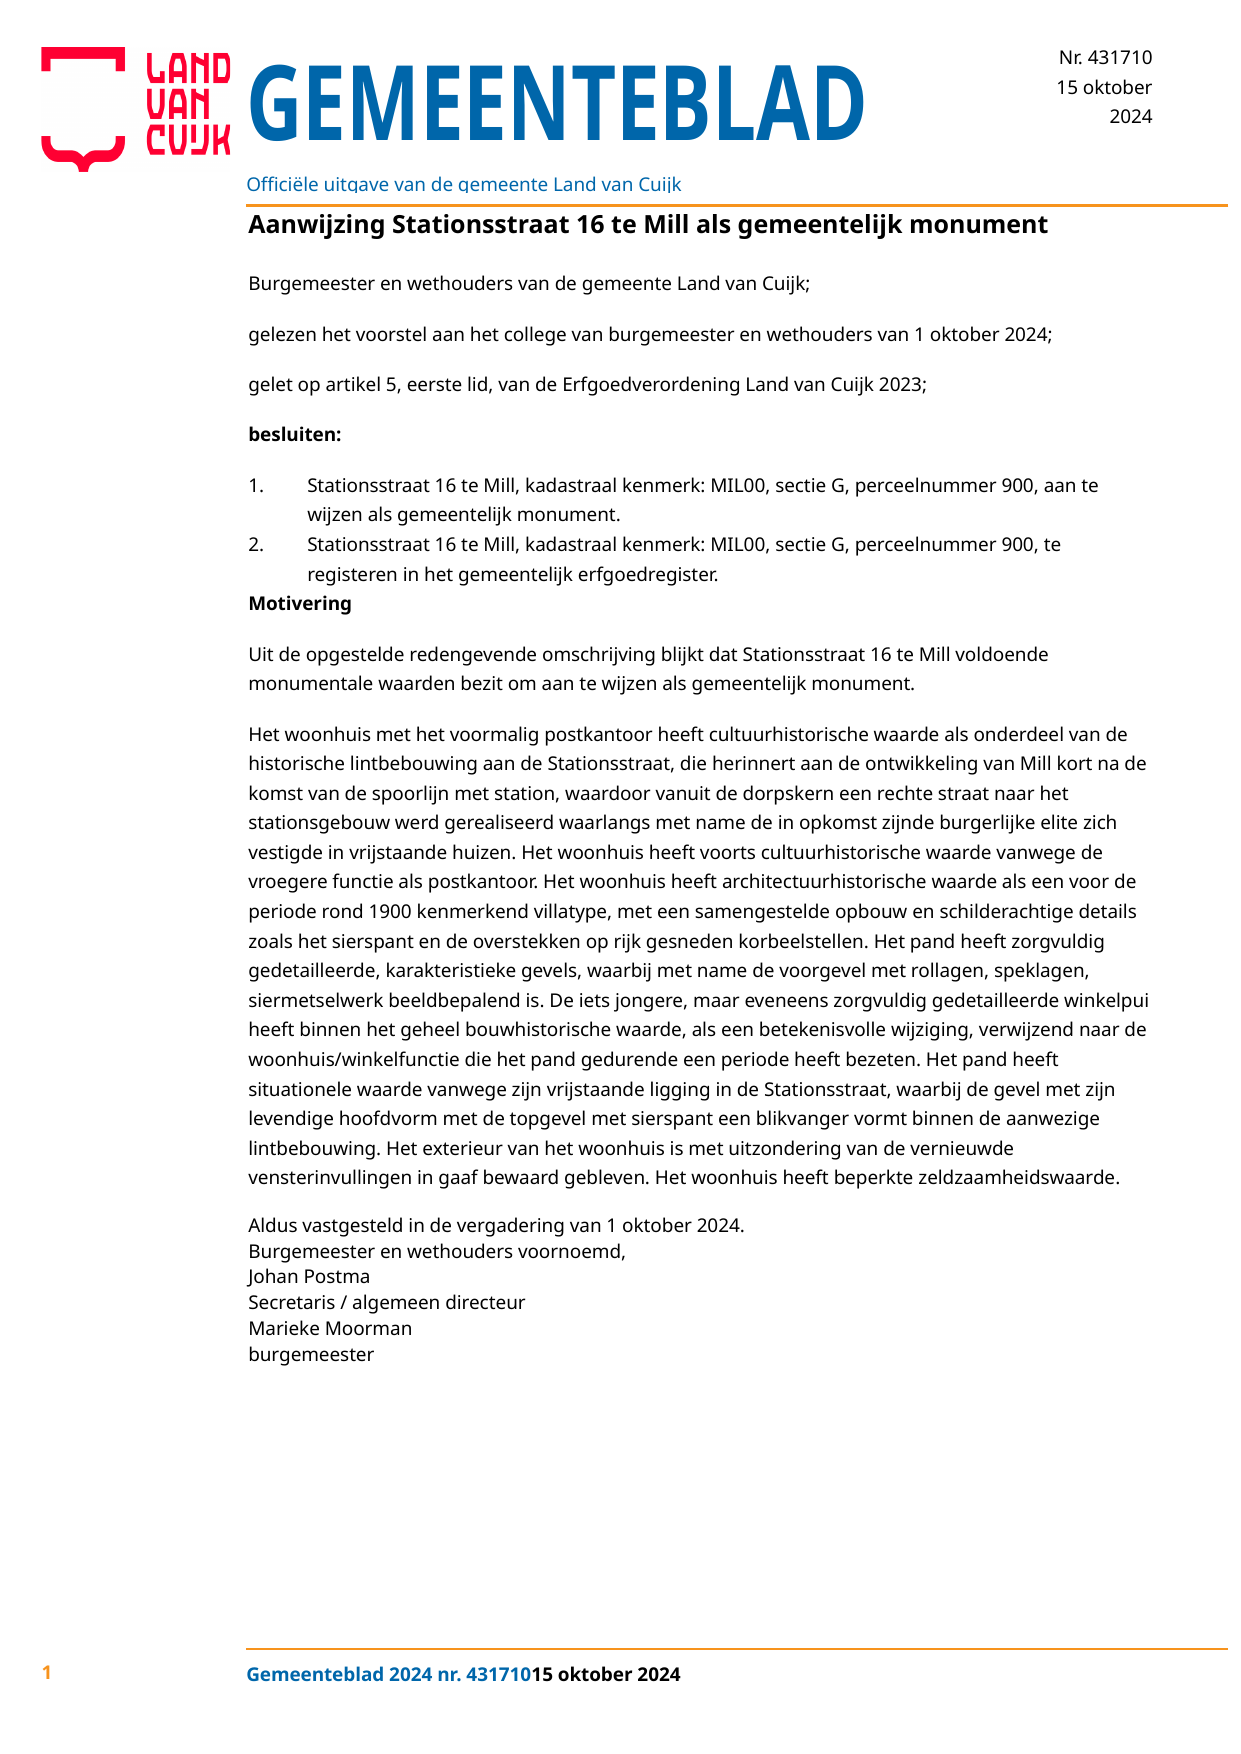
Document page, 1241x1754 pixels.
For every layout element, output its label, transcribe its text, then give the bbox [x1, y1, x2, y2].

list Stationsstraat 16 te Mill, kadastraal kenmerk: MIL00, sectie G, perceelnummer 900, aan te wijzen als gemeentelijk monument. [248, 472, 1152, 527]
text gelezen het voorstel aan het college van burgemeester en wethouders van 1 oktober 2024; [248, 321, 1152, 346]
text Aldus vastgesteld in de vergadering van 1 oktober 2024. [248, 1212, 1152, 1238]
picture [41, 47, 231, 172]
text Marieke Moorman [248, 1315, 1152, 1341]
text Het woonhuis met het voormalig postkantoor heeft cultuurhistorische waarde als onderdeel van de historische lintbebouwing aan de Stationsstraat, die herinnert aan de ontwikkeling van Mill kort na de komst van de spoorlijn met station, waardoor vanuit de dorpskern een rechte straat naar het stationsgebouw werd gerealiseerd waarlangs met name de in opkomst zijnde burgerlijke elite zich vestigde in vrijstaande huizen. Het woonhuis heeft voorts cultuurhistorische waarde vanwege de vroegere functie als postkantoor. Het woonhuis heeft architectuurhistorische waarde als een voor de periode rond 1900 kenmerkend villatype, met een samengestelde opbouw en schilderachtige details zoals het sierspant en de overstekken op rijk gesneden korbeelstellen. Het pand heeft zorgvuldig gedetailleerde, karakteristieke gevels, waarbij met name de voorgevel met rollagen, speklagen, siermetselwerk beeldbepalend is. De iets jongere, maar eveneens zorgvuldig gedetailleerde winkelpui heeft binnen het geheel bouwhistorische waarde, als een betekenisvolle wijziging, verwijzend naar de woonhuis/winkelfunctie die het pand gedurende een periode heeft bezeten. Het pand heeft situationele waarde vanwege zijn vrijstaande ligging in de Stationsstraat, waarbij de gevel met zijn levendige hoofdvorm met de topgevel met sierspant een blikvanger vormt binnen de aanwezige lintbebouwing. Het exterieur van het woonhuis is met uitzondering van de vernieuwde vensterinvullingen in gaaf bewaard gebleven. Het woonhuis heeft beperkte zeldzaamheidswaarde. [248, 721, 1152, 1190]
text Aanwijzing Stationsstraat 16 te Mill als gemeentelijk monument [248, 207, 1152, 241]
text burgemeester [248, 1341, 1152, 1367]
text Uit de opgestelde redengevende omschrijving blijkt dat Stationsstraat 16 te Mill voldoende monumentale waarden bezit om aan te wijzen als gemeentelijk monument. [248, 641, 1152, 696]
text Johan Postma [248, 1264, 1152, 1289]
text besluiten: [248, 422, 1152, 447]
text Motivering [248, 590, 1152, 616]
text Burgemeester en wethouders voornoemd, [248, 1238, 1152, 1264]
list Stationsstraat 16 te Mill, kadastraal kenmerk: MIL00, sectie G, perceelnummer 900, te registeren in het gemeentelijk erfgoedregister. [248, 531, 1152, 586]
text Burgemeester en wethouders van de gemeente Land van Cuijk; [248, 270, 1152, 296]
text gelet op artikel 5, eerste lid, van de Erfgoedverordening Land van Cuijk 2023; [248, 371, 1152, 397]
text Secretaris / algemeen directeur [248, 1289, 1152, 1315]
